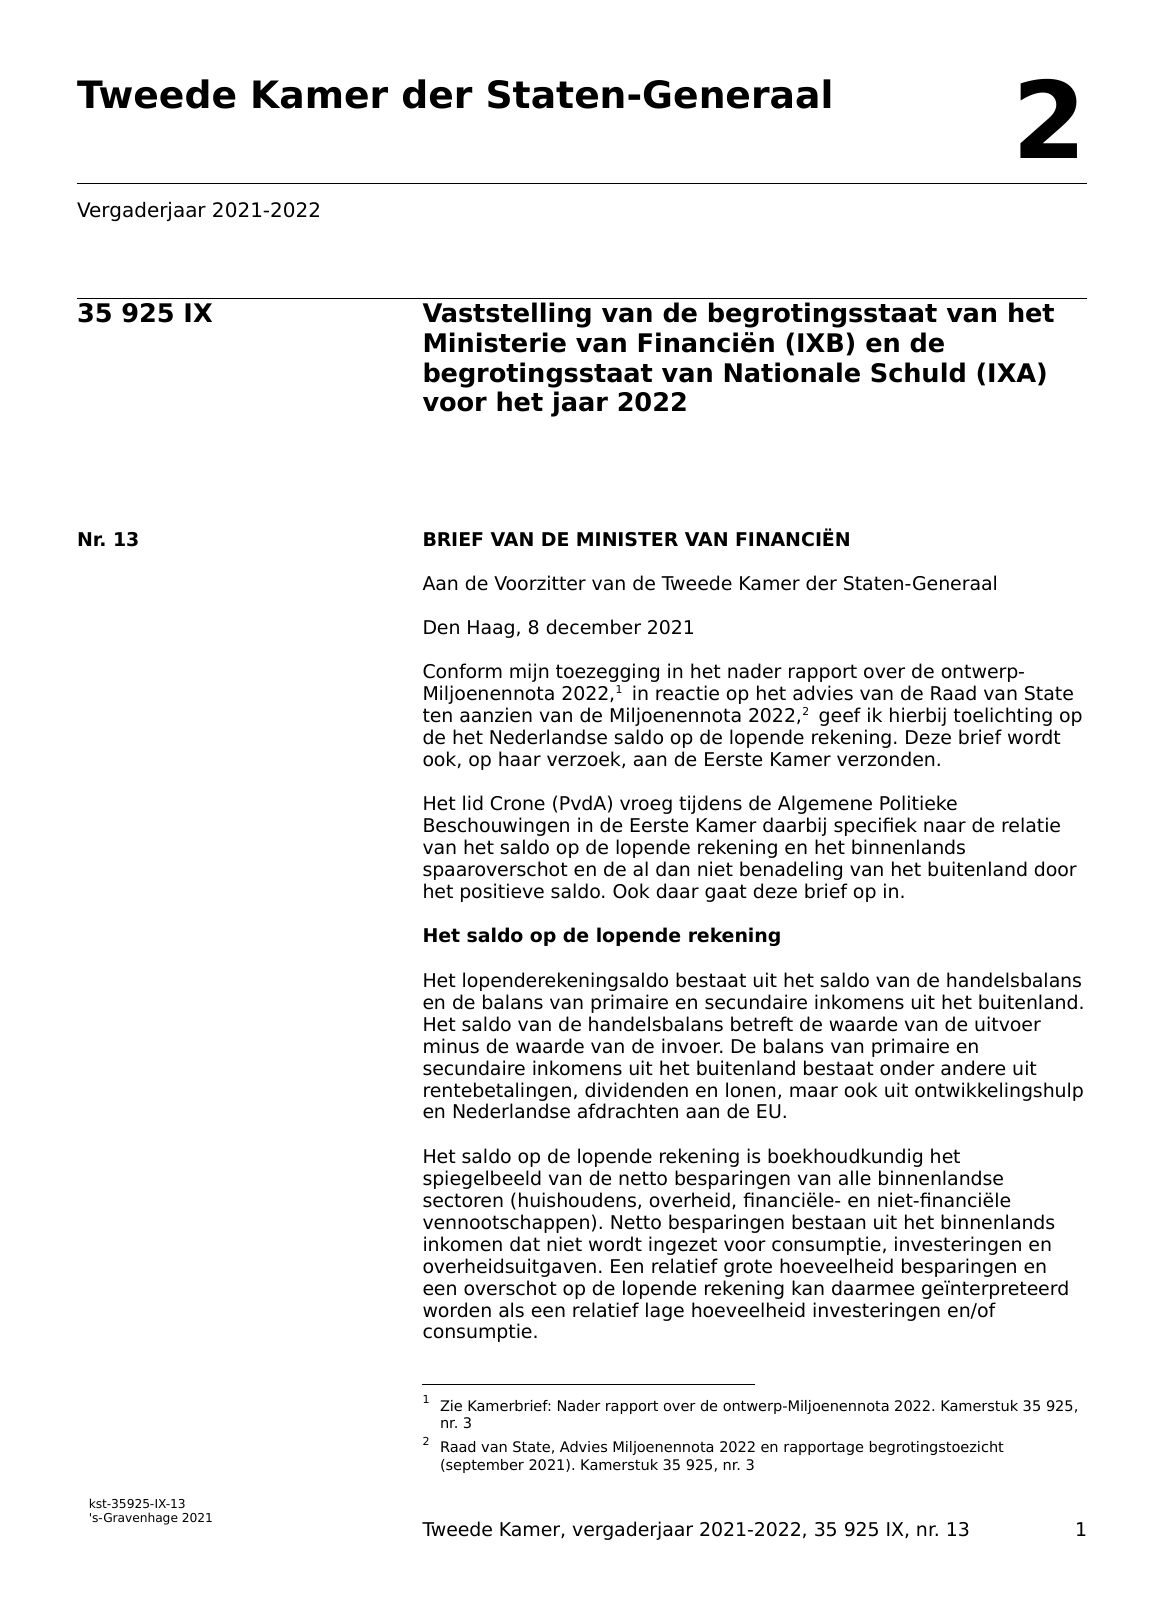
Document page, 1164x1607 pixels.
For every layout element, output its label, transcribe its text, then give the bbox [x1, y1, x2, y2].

text Het lopenderekeningsaldo bestaat uit het saldo van de handelsbalans en de balans van primaire en secundaire inkomens uit het buitenland. Het saldo van de handelsbalans betreft de waarde van de uitvoer minus de waarde van de invoer. De balans van primaire en secundaire inkomens uit het buitenland bestaat onder andere uit rentebetalingen, dividenden en lonen, maar ook uit ontwikkelingshulp en Nederlandse afdrachten aan de EU. [422, 969, 1087, 1123]
subtitle 35 925 IX Vaststelling van de begrotingsstaat van het Ministerie van Financiën (IXB) en de begrotingsstaat van Nationale Schuld (IXA) voor het jaar 2022 [77, 299, 1087, 418]
text Zie Kamerbrief: Nader rapport over de ontwerp-Miljoenennota 2022. Kamerstuk 35 925, nr. 3 [422, 1393, 1087, 1432]
text 's-Gravenhage 2021 [88, 1511, 323, 1525]
subtitle Nr. 13 BRIEF VAN DE MINISTER VAN FINANCIËN [77, 529, 1087, 551]
table_header 2 [886, 59, 1087, 183]
text kst-35925-IX-13 [88, 1497, 323, 1511]
subtitle Het saldo op de lopende rekening [422, 925, 1087, 947]
table_cell Vergaderjaar 2021-2022 [77, 184, 1087, 298]
text Het lid Crone (PvdA) vroeg tijdens de Algemene Politieke Beschouwingen in de Eerste Kamer daarbij specifiek naar de relatie van het saldo op de lopende rekening en het binnenlands spaaroverschot en de al dan niet benadeling van het buitenland door het positieve saldo. Ook daar gaat deze brief op in. [422, 793, 1087, 903]
table_header Tweede Kamer der Staten-Generaal [77, 59, 886, 183]
text Het saldo op de lopende rekening is boekhoudkundig het spiegelbeeld van de netto besparingen van alle binnenlandse sectoren (huishoudens, overheid, financiële- en niet-financiële vennootschappen). Netto besparingen bestaan uit het binnenlands inkomen dat niet wordt ingezet voor consumptie, investeringen en overheidsuitgaven. Een relatief grote hoeveelheid besparingen en een overschot op de lopende rekening kan daarmee geïnterpreteerd worden als een relatief lage hoeveelheid investeringen en/of consumptie. [422, 1146, 1087, 1343]
text Raad van State, Advies Miljoenennota 2022 en rapportage begrotingstoezicht (september 2021). Kamerstuk 35 925, nr. 3 [422, 1435, 1087, 1474]
text Aan de Voorzitter van de Tweede Kamer der Staten-Generaal [422, 573, 1087, 595]
text Conform mijn toezegging in het nader rapport over de ontwerp-Miljoenennota 2022, in reactie op het advies van de Raad van State ten aanzien van de Miljoenennota 2022, geef ik hierbij toelichting op de het Nederlandse saldo op de lopende rekening. Deze brief wordt ook, op haar verzoek, aan de Eerste Kamer verzonden. [422, 661, 1087, 771]
text Den Haag, 8 december 2021 [422, 617, 1087, 639]
